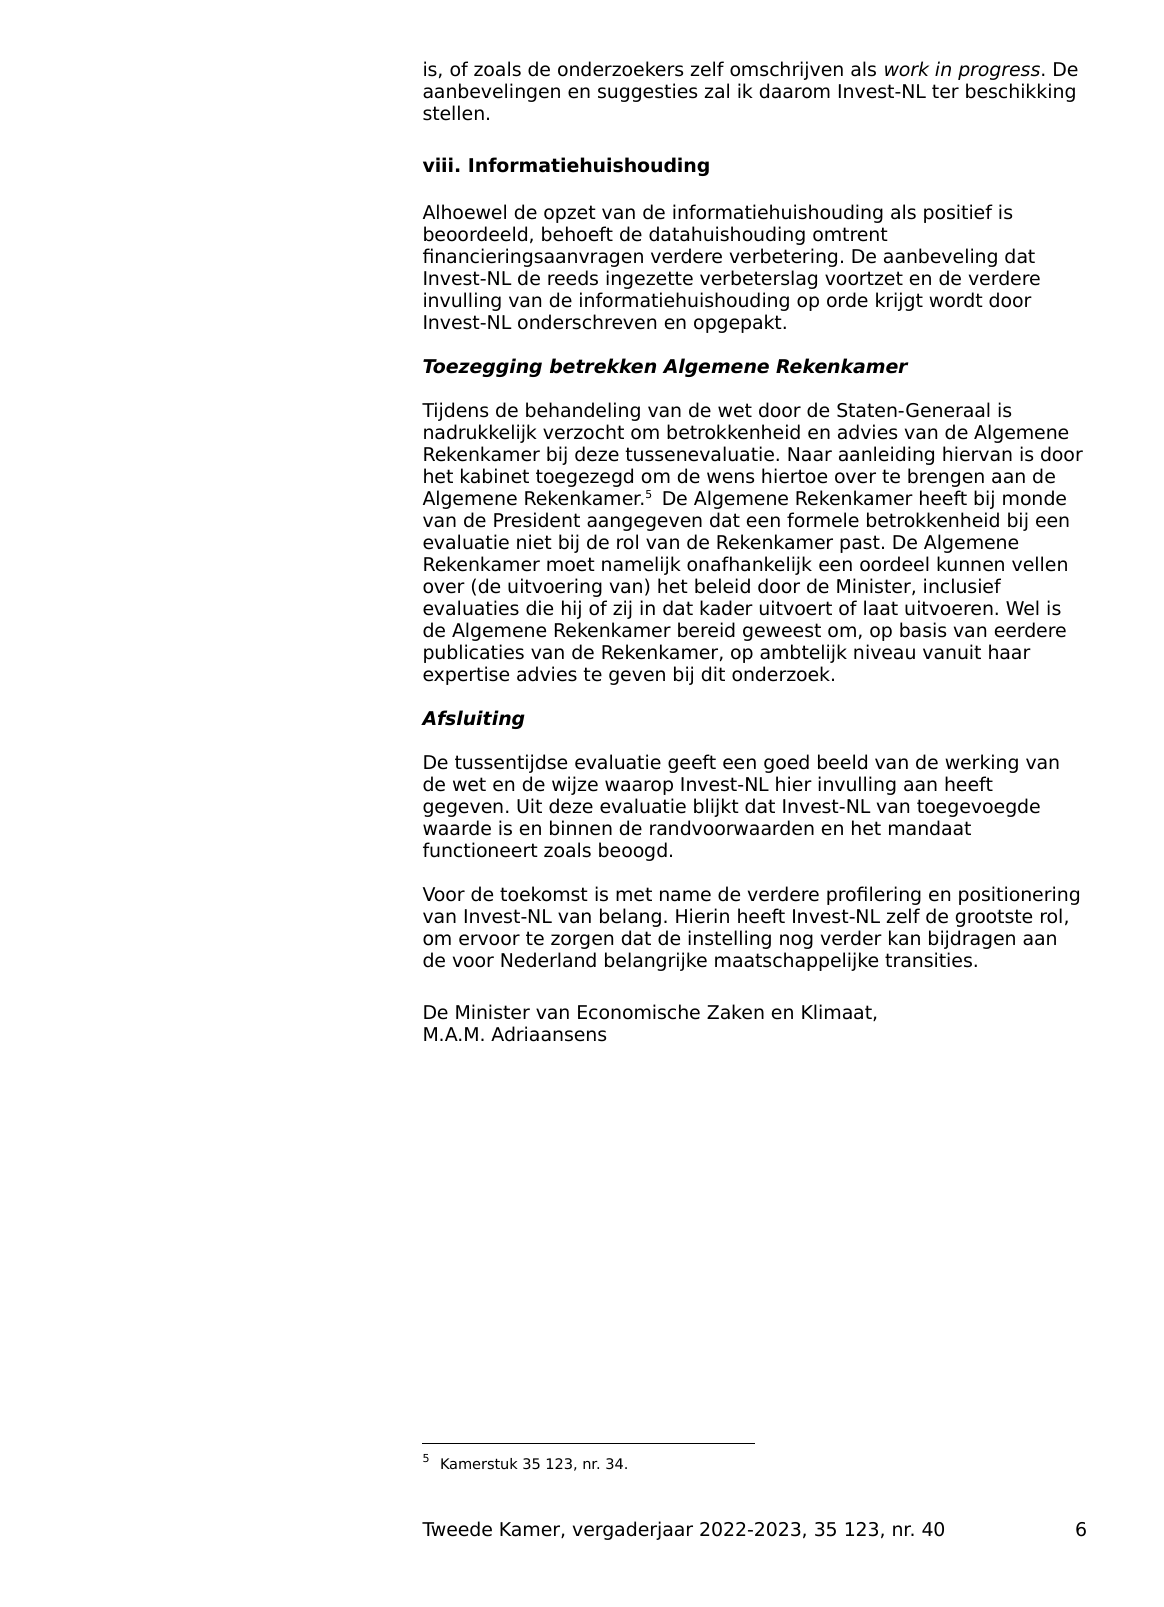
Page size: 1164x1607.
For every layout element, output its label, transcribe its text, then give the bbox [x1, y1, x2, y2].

text is, of zoals de onderzoekers zelf omschrijven als work in progress. De aanbevelingen en suggesties zal ik daarom Invest-NL ter beschikking stellen. [422, 59, 1087, 125]
text Kamerstuk 35 123, nr. 34. [422, 1452, 1087, 1474]
subtitle Afsluiting [422, 708, 1087, 730]
text De tussentijdse evaluatie geeft een goed beeld van de werking van de wet en de wijze waarop Invest-NL hier invulling aan heeft gegeven. Uit deze evaluatie blijkt dat Invest-NL van toegevoegde waarde is en binnen de randvoorwaarden en het mandaat functioneert zoals beoogd. [422, 752, 1087, 862]
subtitle Toezegging betrekken Algemene Rekenkamer [422, 356, 1087, 378]
text Alhoewel de opzet van de informatiehuishouding als positief is beoordeeld, behoeft de datahuishouding omtrent financieringsaanvragen verdere verbetering. De aanbeveling dat Invest-NL de reeds ingezette verbeterslag voortzet en de verdere invulling van de informatiehuishouding op orde krijgt wordt door Invest-NL onderschreven en opgepakt. [422, 202, 1087, 334]
text Voor de toekomst is met name de verdere profilering en positionering van Invest-NL van belang. Hierin heeft Invest-NL zelf de grootste rol, om ervoor te zorgen dat de instelling nog verder kan bijdragen aan de voor Nederland belangrijke maatschappelijke transities. [422, 884, 1087, 972]
text Tijdens de behandeling van de wet door de Staten-Generaal is nadrukkelijk verzocht om betrokkenheid en advies van de Algemene Rekenkamer bij deze tussenevaluatie. Naar aanleiding hiervan is door het kabinet toegezegd om de wens hiertoe over te brengen aan de Algemene Rekenkamer. De Algemene Rekenkamer heeft bij monde van de President aangegeven dat een formele betrokkenheid bij een evaluatie niet bij de rol van de Rekenkamer past. De Algemene Rekenkamer moet namelijk onafhankelijk een oordeel kunnen vellen over (de uitvoering van) het beleid door de Minister, inclusief evaluaties die hij of zij in dat kader uitvoert of laat uitvoeren. Wel is de Algemene Rekenkamer bereid geweest om, op basis van eerdere publicaties van de Rekenkamer, op ambtelijk niveau vanuit haar expertise advies te geven bij dit onderzoek. [422, 400, 1087, 686]
text De Minister van Economische Zaken en Klimaat, M.A.M. Adriaansens [422, 1002, 1087, 1046]
subtitle viii. Informatiehuishouding [422, 155, 1087, 177]
